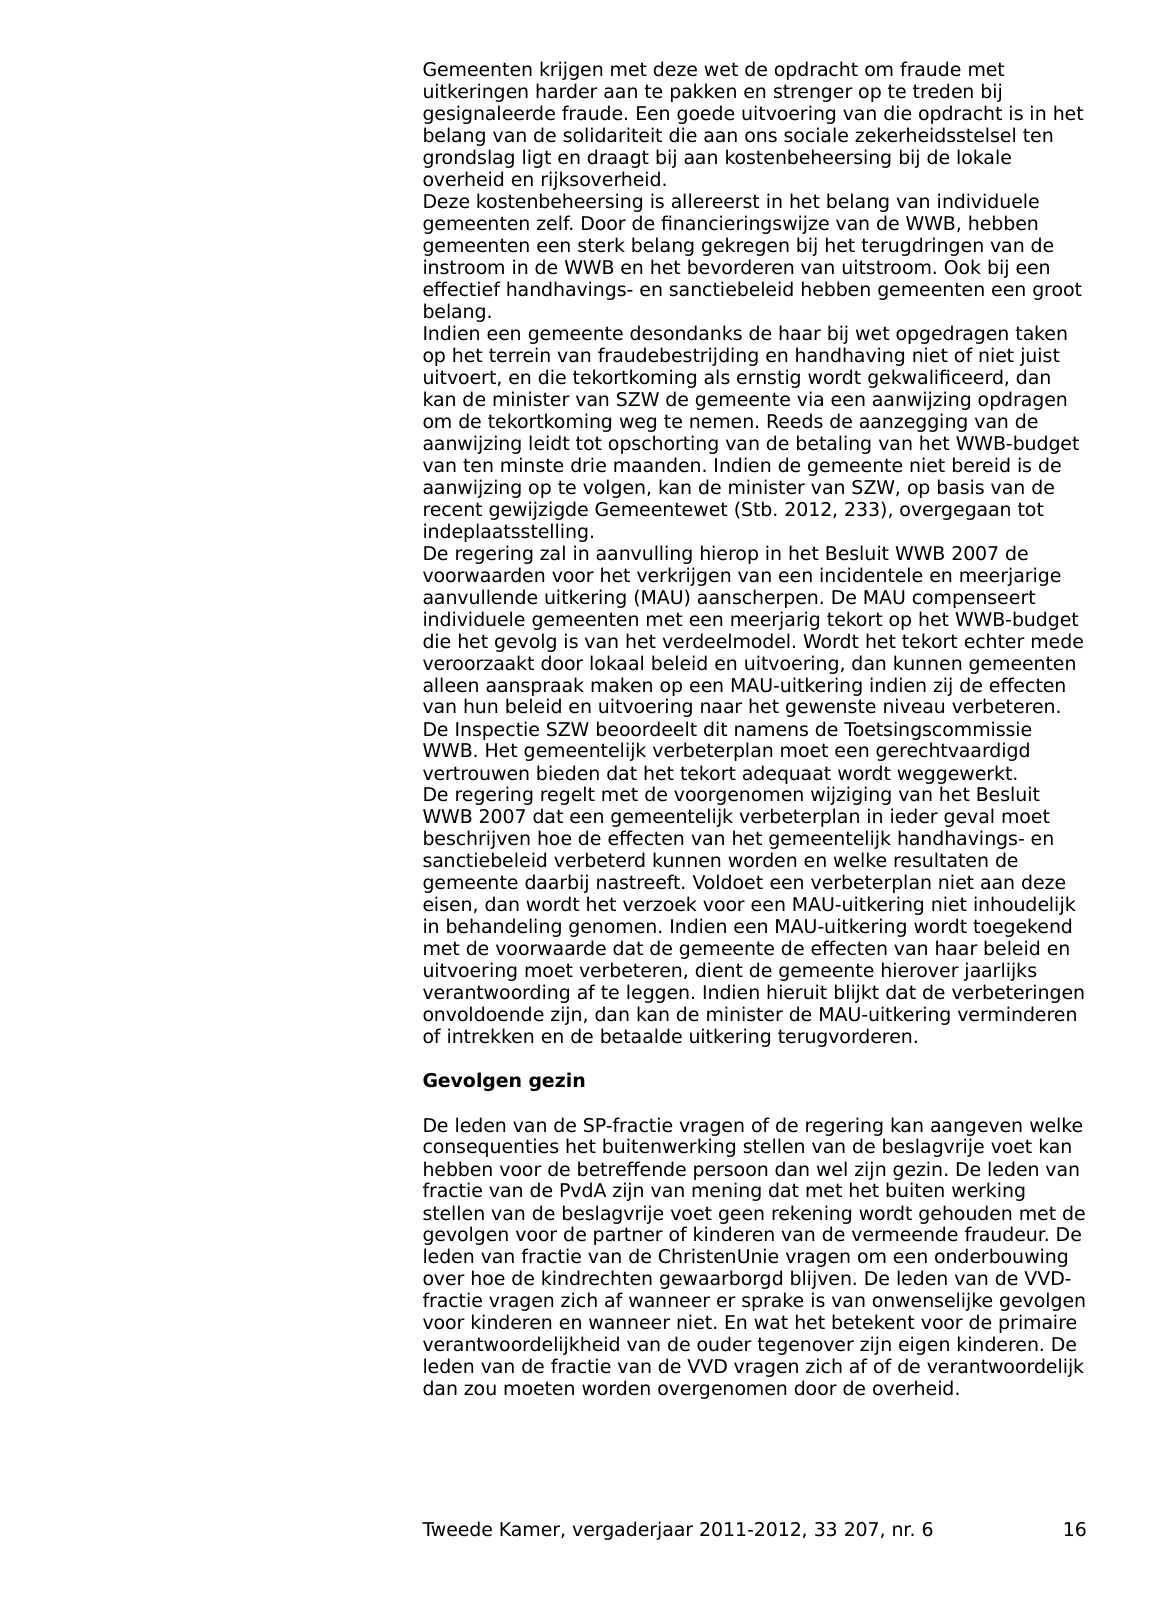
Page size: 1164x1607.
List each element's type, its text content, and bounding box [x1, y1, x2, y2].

text Deze kostenbeheersing is allereerst in het belang van individuele gemeenten zelf. Door de financieringswijze van de WWB, hebben gemeenten een sterk belang gekregen bij het terugdringen van de instroom in de WWB en het bevorderen van uitstroom. Ook bij een effectief handhavings- en sanctiebeleid hebben gemeenten een groot belang. [422, 191, 1087, 323]
text De regering regelt met de voorgenomen wijziging van het Besluit WWB 2007 dat een gemeentelijk verbeterplan in ieder geval moet beschrijven hoe de effecten van het gemeentelijk handhavings- en sanctiebeleid verbeterd kunnen worden en welke resultaten de gemeente daarbij nastreeft. Voldoet een verbeterplan niet aan deze eisen, dan wordt het verzoek voor een MAU-uitkering niet inhoudelijk in behandeling genomen. Indien een MAU-uitkering wordt toegekend met de voorwaarde dat de gemeente de effecten van haar beleid en uitvoering moet verbeteren, dient de gemeente hierover jaarlijks verantwoording af te leggen. Indien hieruit blijkt dat de verbeteringen onvoldoende zijn, dan kan de minister de MAU-uitkering verminderen of intrekken en de betaalde uitkering terugvorderen. [422, 784, 1087, 1048]
text De leden van de SP-fractie vragen of de regering kan aangeven welke consequenties het buitenwerking stellen van de beslagvrije voet kan hebben voor de betreffende persoon dan wel zijn gezin. De leden van fractie van de PvdA zijn van mening dat met het buiten werking stellen van de beslagvrije voet geen rekening wordt gehouden met de gevolgen voor de partner of kinderen van de vermeende fraudeur. De leden van fractie van de ChristenUnie vragen om een onderbouwing over hoe de kindrechten gewaarborgd blijven. De leden van de VVD-fractie vragen zich af wanneer er sprake is van onwenselijke gevolgen voor kinderen en wanneer niet. En wat het betekent voor de primaire verantwoordelijkheid van de ouder tegenover zijn eigen kinderen. De leden van de fractie van de VVD vragen zich af of de verantwoordelijk dan zou moeten worden overgenomen door de overheid. [422, 1114, 1087, 1400]
text Indien een gemeente desondanks de haar bij wet opgedragen taken op het terrein van fraudebestrijding en handhaving niet of niet juist uitvoert, en die tekortkoming als ernstig wordt gekwalificeerd, dan kan de minister van SZW de gemeente via een aanwijzing opdragen om de tekortkoming weg te nemen. Reeds de aanzegging van de aanwijzing leidt tot opschorting van de betaling van het WWB-budget van ten minste drie maanden. Indien de gemeente niet bereid is de aanwijzing op te volgen, kan de minister van SZW, op basis van de recent gewijzigde Gemeentewet (Stb. 2012, 233), overgegaan tot indeplaatsstelling. [422, 323, 1087, 543]
text De regering zal in aanvulling hierop in het Besluit WWB 2007 de voorwaarden voor het verkrijgen van een incidentele en meerjarige aanvullende uitkering (MAU) aanscherpen. De MAU compenseert individuele gemeenten met een meerjarig tekort op het WWB-budget die het gevolg is van het verdeelmodel. Wordt het tekort echter mede veroorzaakt door lokaal beleid en uitvoering, dan kunnen gemeenten alleen aanspraak maken op een MAU-uitkering indien zij de effecten van hun beleid en uitvoering naar het gewenste niveau verbeteren. De Inspectie SZW beoordeelt dit namens de Toetsingscommissie WWB. Het gemeentelijk verbeterplan moet een gerechtvaardigd vertrouwen bieden dat het tekort adequaat wordt weggewerkt. [422, 543, 1087, 784]
subtitle Gevolgen gezin [422, 1070, 1087, 1092]
text Gemeenten krijgen met deze wet de opdracht om fraude met uitkeringen harder aan te pakken en strenger op te treden bij gesignaleerde fraude. Een goede uitvoering van die opdracht is in het belang van de solidariteit die aan ons sociale zekerheidsstelsel ten grondslag ligt en draagt bij aan kostenbeheersing bij de lokale overheid en rijksoverheid. [422, 59, 1087, 191]
